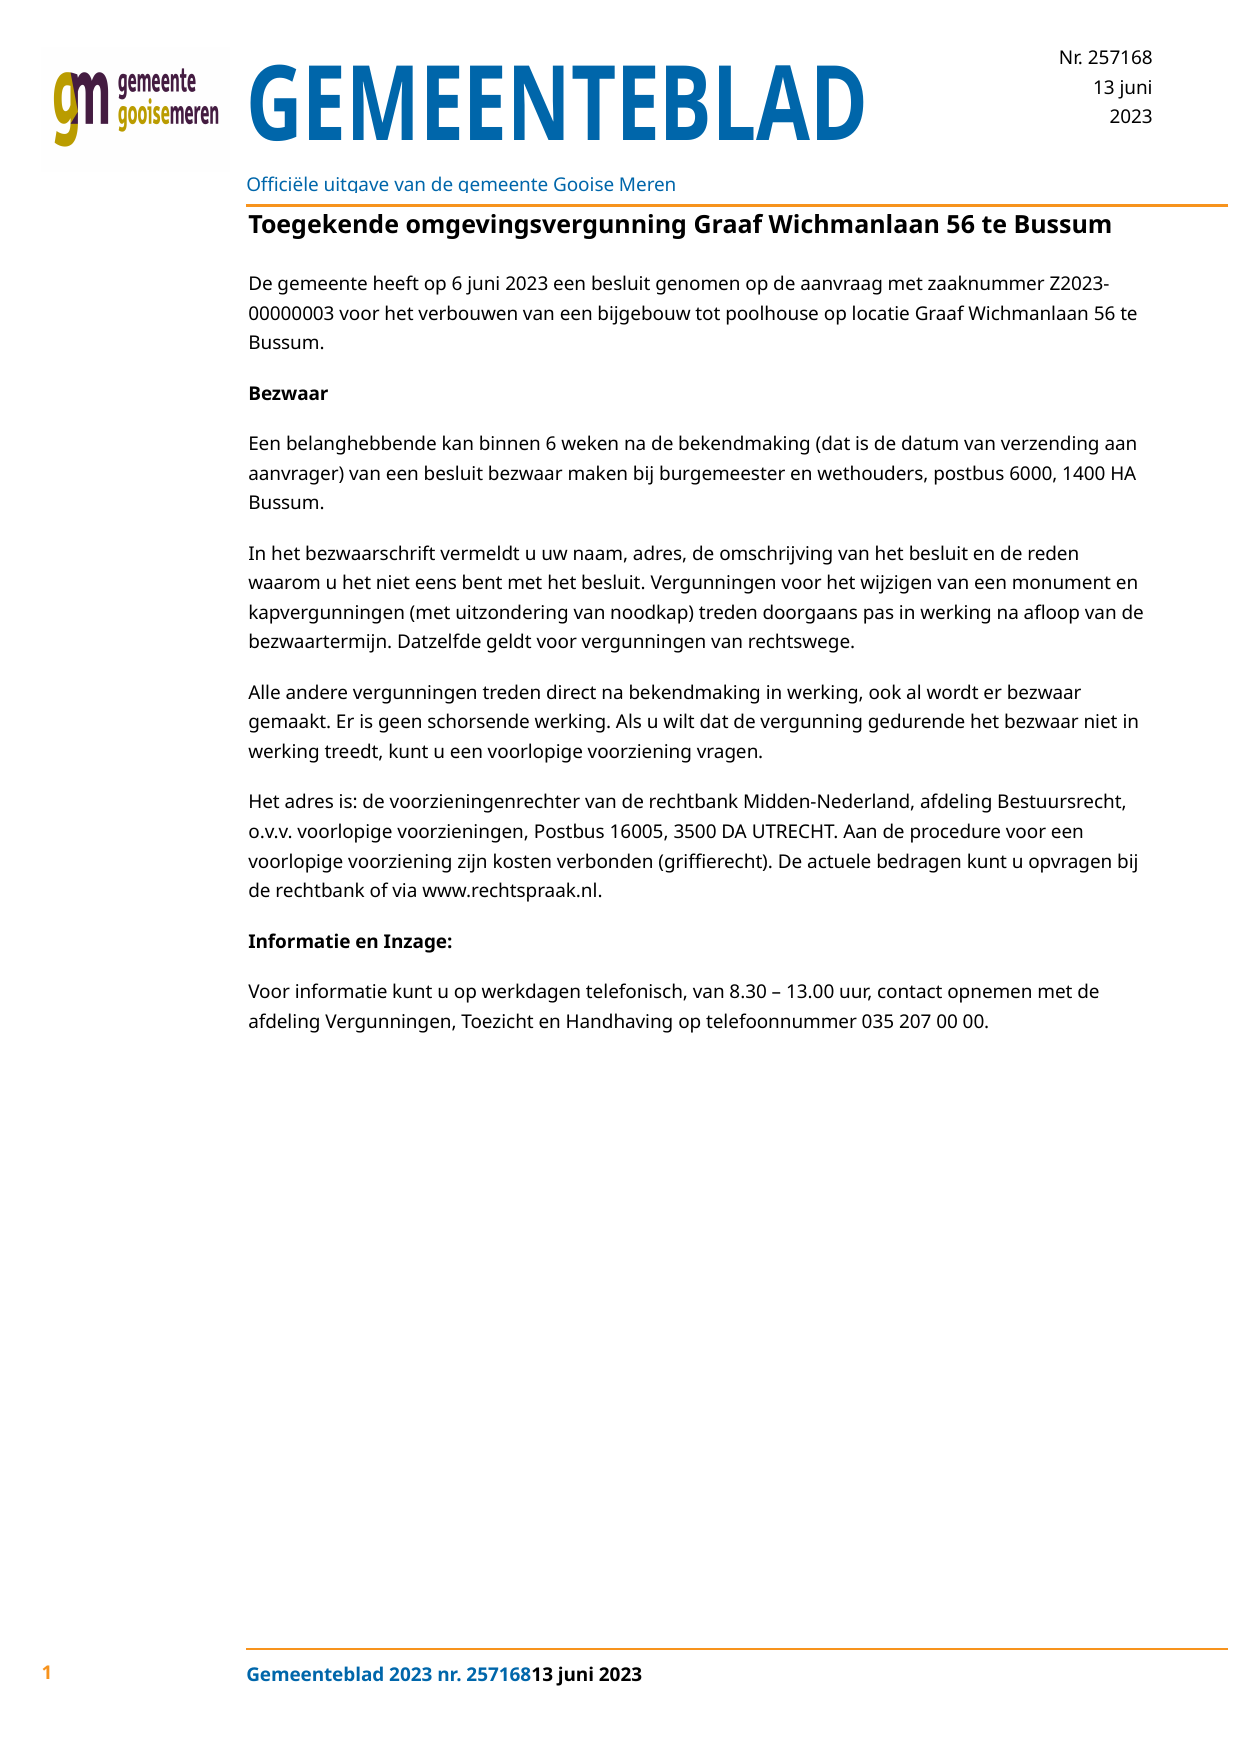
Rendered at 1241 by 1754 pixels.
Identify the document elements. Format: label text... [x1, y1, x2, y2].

text Het adres is: de voorzieningenrechter van de rechtbank Midden-Nederland, afdeling Bestuursrecht, o.v.v. voorlopige voorzieningen, Postbus 16005, 3500 DA UTRECHT. Aan de procedure voor een voorlopige voorziening zijn kosten verbonden (griffierecht). De actuele bedragen kunt u opvragen bij de rechtbank of via www.rechtspraak.nl. [248, 789, 1152, 903]
text Voor informatie kunt u op werkdagen telefonisch, van 8.30 – 13.00 uur, contact opnemen met de afdeling Vergunningen, Toezicht en Handhaving op telefoonnummer 035 207 00 00. [248, 978, 1152, 1033]
text Toegekende omgevingsvergunning Graaf Wichmanlaan 56 te Bussum [248, 207, 1152, 241]
text De gemeente heeft op 6 juni 2023 een besluit genomen op de aanvraag met zaaknummer Z2023-00000003 voor het verbouwen van een bijgebouw tot poolhouse op locatie Graaf Wichmanlaan 56 te Bussum. [248, 270, 1152, 355]
picture [41, 47, 231, 172]
text Bezwaar [248, 380, 1152, 406]
text Een belanghebbende kan binnen 6 weken na de bekendmaking (dat is de datum van verzending aan aanvrager) van een besluit bezwaar maken bij burgemeester en wethouders, postbus 6000, 1400 HA Bussum. [248, 430, 1152, 515]
text Informatie en Inzage: [248, 928, 1152, 953]
text In het bezwaarschrift vermeldt u uw naam, adres, de omschrijving van het besluit en de reden waarom u het niet eens bent met het besluit. Vergunningen voor het wijzigen van een monument en kapvergunningen (met uitzondering van noodkap) treden doorgaans pas in werking na afloop van de bezwaartermijn. Datzelfde geldt voor vergunningen van rechtswege. [248, 540, 1152, 654]
text Alle andere vergunningen treden direct na bekendmaking in werking, ook al wordt er bezwaar gemaakt. Er is geen schorsende werking. Als u wilt dat de vergunning gedurende het bezwaar niet in werking treedt, kunt u een voorlopige voorziening vragen. [248, 679, 1152, 764]
